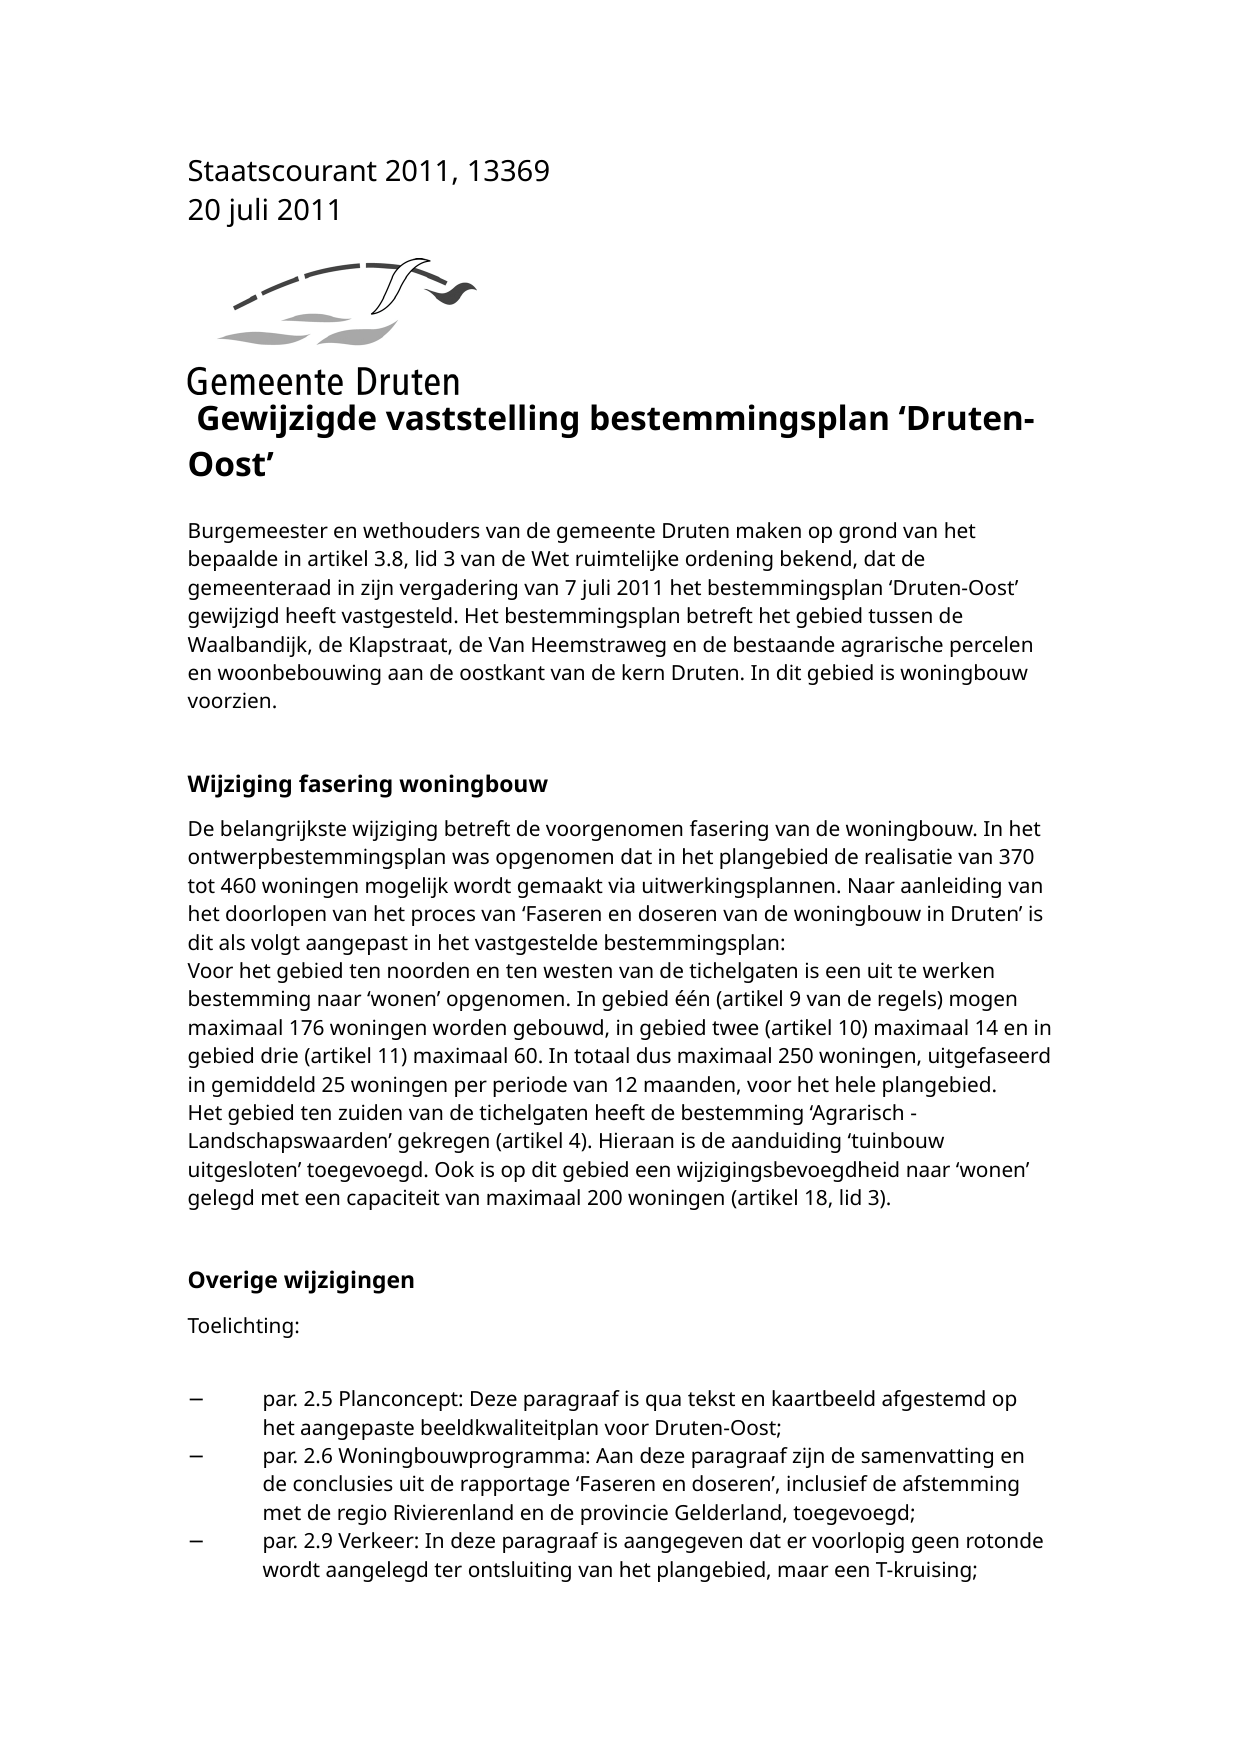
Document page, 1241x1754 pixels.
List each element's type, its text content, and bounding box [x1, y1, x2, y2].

text Toelichting: [187, 1311, 1053, 1339]
text Het gebied ten zuiden van de tichelgaten heeft de bestemming ‘Agrarisch - Landschapswaarden’ gekregen (artikel 4). Hieraan is de aanduiding ‘tuinbouw uitgesloten’ toegevoegd. Ook is op dit gebied een wijzigingsbevoegdheid naar ‘wonen’ gelegd met een capaciteit van maximaal 200 woningen (artikel 18, lid 3). [187, 1098, 1053, 1212]
list par. 2.9 Verkeer: In deze paragraaf is aangegeven dat er voorlopig geen rotonde wordt aangelegd ter ontsluiting van het plangebied, maar een T-kruising; [187, 1526, 1053, 1583]
list par. 2.5 Planconcept: Deze paragraaf is qua tekst en kaartbeeld afgestemd op het aangepaste beeldkwaliteitplan voor Druten-Oost; [187, 1384, 1053, 1441]
picture [187, 258, 477, 395]
subtitle Gewijzigde vaststelling bestemmingsplan ‘Druten-Oost’ [187, 271, 1053, 486]
text Staatscourant 2011, 13369 [187, 150, 1053, 190]
text Burgemeester en wethouders van de gemeente Druten maken op grond van het bepaalde in artikel 3.8, lid 3 van de Wet ruimtelijke ordening bekend, dat de gemeenteraad in zijn vergadering van 7 juli 2011 het bestemmingsplan ‘Druten-Oost’ gewijzigd heeft vastgesteld. Het bestemmingsplan betreft het gebied tussen de Waalbandijk, de Klapstraat, de Van Heemstraweg en de bestaande agrarische percelen en woonbebouwing aan de oostkant van de kern Druten. In dit gebied is woningbouw voorzien. [187, 516, 1053, 715]
subtitle Overige wijzigingen [187, 1264, 1053, 1296]
subtitle Wijziging fasering woningbouw [187, 768, 1053, 799]
text De belangrijkste wijziging betreft de voorgenomen fasering van de woningbouw. In het ontwerpbestemmingsplan was opgenomen dat in het plangebied de realisatie van 370 tot 460 woningen mogelijk wordt gemaakt via uitwerkingsplannen. Naar aanleiding van het doorlopen van het proces van ‘Faseren en doseren van de woningbouw in Druten’ is dit als volgt aangepast in het vastgestelde bestemmingsplan: [187, 814, 1053, 956]
list par. 2.6 Woningbouwprogramma: Aan deze paragraaf zijn de samenvatting en de conclusies uit de rapportage ‘Faseren en doseren’, inclusief de afstemming met de regio Rivierenland en de provincie Gelderland, toegevoegd; [187, 1441, 1053, 1526]
text Voor het gebied ten noorden en ten westen van de tichelgaten is een uit te werken bestemming naar ‘wonen’ opgenomen. In gebied één (artikel 9 van de regels) mogen maximaal 176 woningen worden gebouwd, in gebied twee (artikel 10) maximaal 14 en in gebied drie (artikel 11) maximaal 60. In totaal dus maximaal 250 woningen, uitgefaseerd in gemiddeld 25 woningen per periode van 12 maanden, voor het hele plangebied. [187, 956, 1053, 1098]
text 20 juli 2011 [187, 190, 1053, 229]
